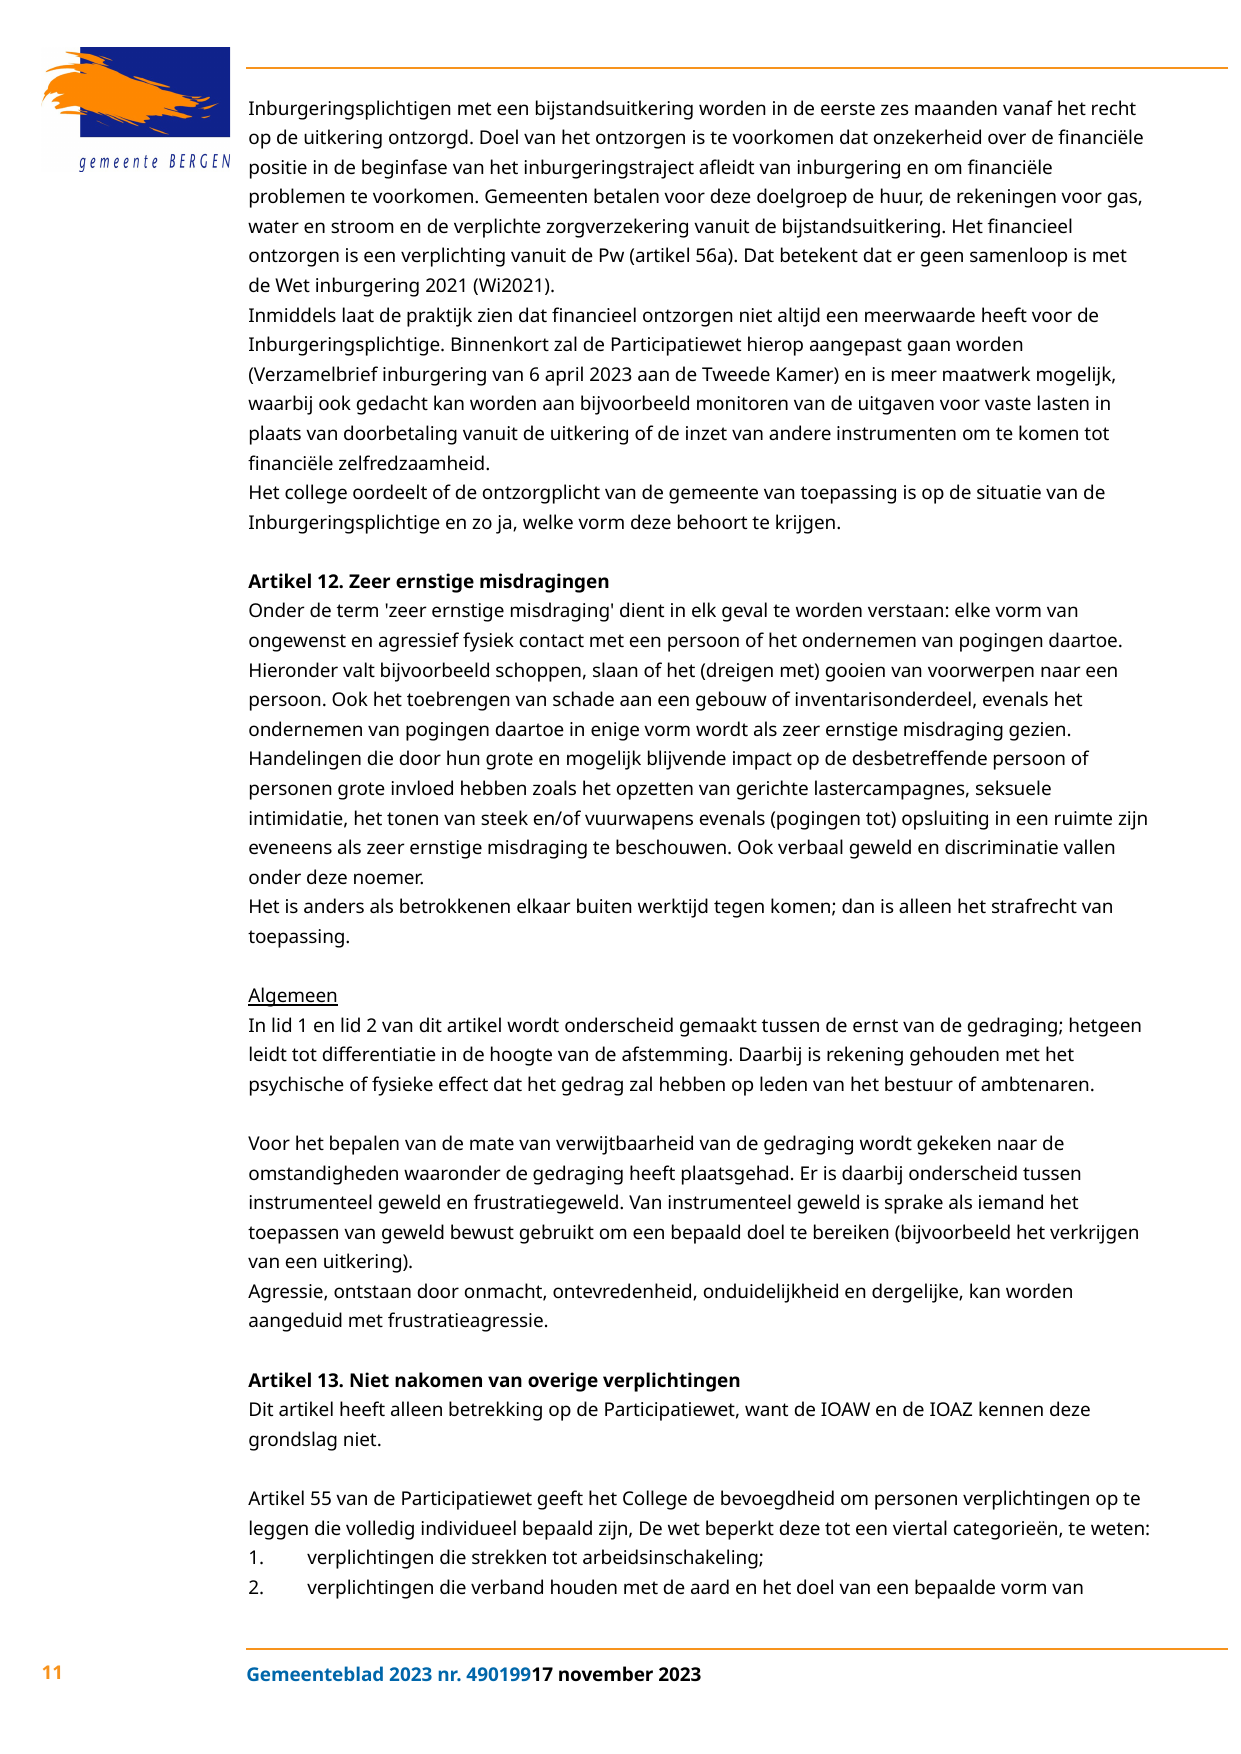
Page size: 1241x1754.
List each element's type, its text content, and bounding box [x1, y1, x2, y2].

text Artikel 12. Zeer ernstige misdragingen [248, 568, 1152, 594]
text Het is anders als betrokkenen elkaar buiten werktijd tegen komen; dan is alleen het strafrecht van toepassing. [248, 893, 1152, 949]
text Onder de term 'zeer ernstige misdraging' dient in elk geval te worden verstaan: elke vorm van ongewenst en agressief fysiek contact met een persoon of het ondernemen van pogingen daartoe. [248, 598, 1152, 653]
text Inmiddels laat de praktijk zien dat financieel ontzorgen niet altijd een meerwaarde heeft voor de Inburgeringsplichtige. Binnenkort zal de Participatiewet hierop aangepast gaan worden (Verzamelbrief inburgering van 6 april 2023 aan de Tweede Kamer) en is meer maatwerk mogelijk, waarbij ook gedacht kan worden aan bijvoorbeeld monitoren van de uitgaven voor vaste lasten in plaats van doorbetaling vanuit de uitkering of de inzet van andere instrumenten om te komen tot financiële zelfredzaamheid. [248, 302, 1152, 476]
text Inburgeringsplichtigen met een bijstandsuitkering worden in de eerste zes maanden vanaf het recht op de uitkering ontzorgd. Doel van het ontzorgen is te voorkomen dat onzekerheid over de financiële positie in de beginfase van het inburgeringstraject afleidt van inburgering en om financiële problemen te voorkomen. Gemeenten betalen voor deze doelgroep de huur, de rekeningen voor gas, water en stroom en de verplichte zorgverzekering vanuit de bijstandsuitkering. Het financieel ontzorgen is een verplichting vanuit de Pw (artikel 56a). Dat betekent dat er geen samenloop is met de Wet inburgering 2021 (Wi2021). [248, 95, 1152, 298]
text Artikel 55 van de Participatiewet geeft het College de bevoegdheid om personen verplichtingen op te leggen die volledig individueel bepaald zijn, De wet beperkt deze tot een viertal categorieën, te weten: [248, 1485, 1152, 1541]
text Het college oordeelt of de ontzorgplicht van de gemeente van toepassing is op de situatie van de Inburgeringsplichtige en zo ja, welke vorm deze behoort te krijgen. [248, 479, 1152, 535]
text Handelingen die door hun grote en mogelijk blijvende impact op de desbetreffende persoon of personen grote invloed hebben zoals het opzetten van gerichte lastercampagnes, seksuele intimidatie, het tonen van steek en/of vuurwapens evenals (pogingen tot) opsluiting in een ruimte zijn eveneens als zeer ernstige misdraging te beschouwen. Ook verbaal geweld en discriminatie vallen onder deze noemer. [248, 746, 1152, 890]
text Algemeen [248, 982, 1152, 1008]
text Voor het bepalen van de mate van verwijtbaarheid van de gedraging wordt gekeken naar de omstandigheden waaronder de gedraging heeft plaatsgehad. Er is daarbij onderscheid tussen instrumenteel geweld en frustratiegeweld. Van instrumenteel geweld is sprake als iemand het toepassen van geweld bewust gebruikt om een bepaald doel te bereiken (bijvoorbeeld het verkrijgen van een uitkering). [248, 1130, 1152, 1274]
text Hieronder valt bijvoorbeeld schoppen, slaan of het (dreigen met) gooien van voorwerpen naar een persoon. Ook het toebrengen van schade aan een gebouw of inventarisonderdeel, evenals het ondernemen van pogingen daartoe in enige vorm wordt als zeer ernstige misdraging gezien. [248, 657, 1152, 742]
text Artikel 13. Niet nakomen van overige verplichtingen [248, 1367, 1152, 1393]
text Dit artikel heeft alleen betrekking op de Participatiewet, want de IOAW en de IOAZ kennen deze grondslag niet. [248, 1396, 1152, 1452]
list verplichtingen die verband houden met de aard en het doel van een bepaalde vorm van [248, 1574, 1152, 1600]
picture [41, 47, 231, 172]
text Agressie, ontstaan door onmacht, ontevredenheid, onduidelijkheid en dergelijke, kan worden aangeduid met frustratieagressie. [248, 1278, 1152, 1333]
text In lid 1 en lid 2 van dit artikel wordt onderscheid gemaakt tussen de ernst van de gedraging; hetgeen leidt tot differentiatie in de hoogte van de afstemming. Daarbij is rekening gehouden met het psychische of fysieke effect dat het gedrag zal hebben op leden van het bestuur of ambtenaren. [248, 1012, 1152, 1097]
list verplichtingen die strekken tot arbeidsinschakeling; [248, 1544, 1152, 1570]
